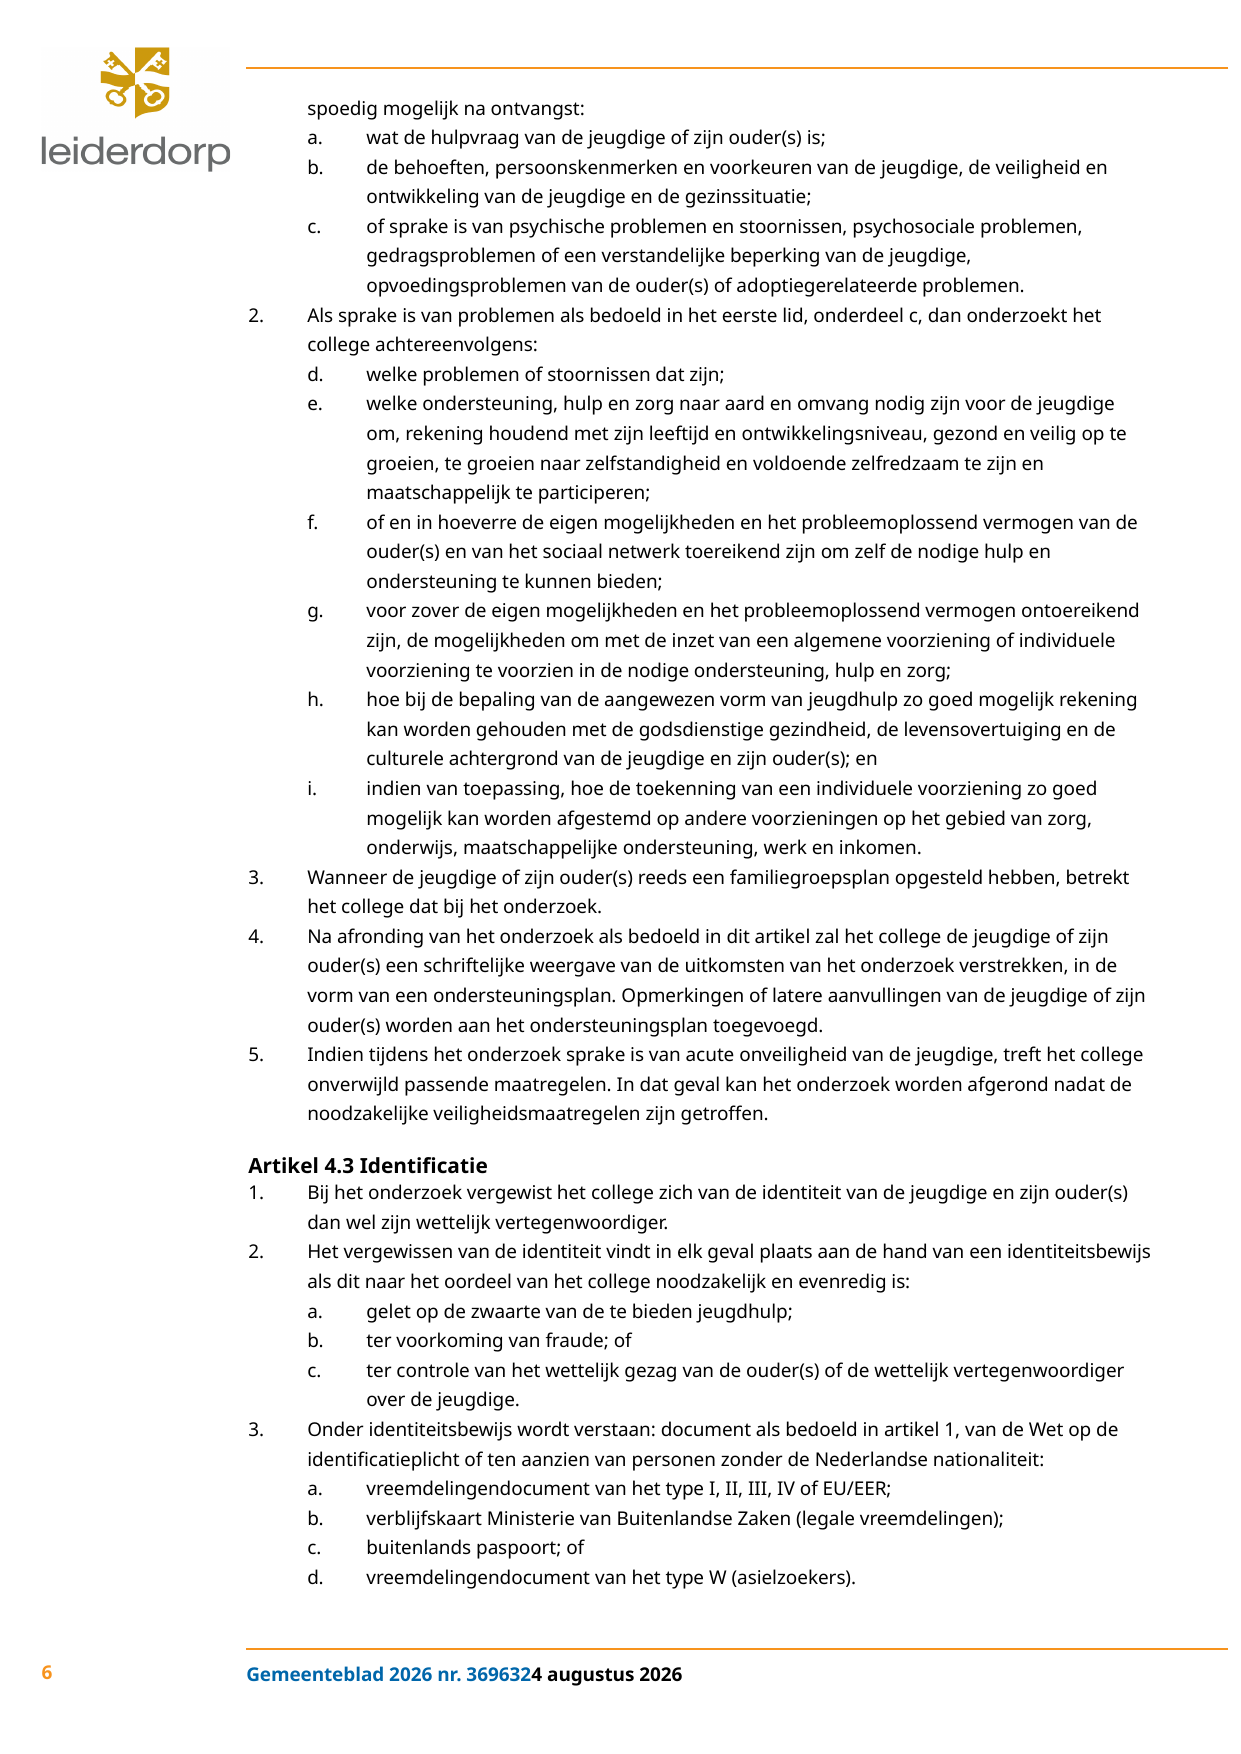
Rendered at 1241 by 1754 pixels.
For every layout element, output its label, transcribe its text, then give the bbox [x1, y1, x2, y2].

list welke ondersteuning, hulp en zorg naar aard en omvang nodig zijn voor de jeugdige om, rekening houdend met zijn leeftijd en ontwikkelingsniveau, gezond en veilig op te groeien, te groeien naar zelfstandigheid en voldoende zelfredzaam te zijn en maatschappelijk te participeren; [307, 391, 1152, 505]
list vreemdelingendocument van het type W (asielzoekers). [307, 1564, 1152, 1590]
list Onder identiteitsbewijs wordt verstaan: document als bedoeld in artikel 1, van de Wet op de identificatieplicht of ten aanzien van personen zonder de Nederlandse nationaliteit: [248, 1416, 1152, 1471]
list voor zover de eigen mogelijkheden en het probleemoplossend vermogen ontoereikend zijn, de mogelijkheden om met de inzet van een algemene voorziening of individuele voorziening te voorzien in de nodige ondersteuning, hulp en zorg; [307, 598, 1152, 683]
list Indien tijdens het onderzoek sprake is van acute onveiligheid van de jeugdige, treft het college onverwijld passende maatregelen. In dat geval kan het onderzoek worden afgerond nadat de noodzakelijke veiligheidsmaatregelen zijn getroffen. [248, 1041, 1152, 1126]
list ter voorkoming van fraude; of [307, 1327, 1152, 1353]
list gelet op de zwaarte van de te bieden jeugdhulp; [307, 1298, 1152, 1323]
list welke problemen of stoornissen dat zijn; [307, 361, 1152, 387]
list Het vergewissen van de identiteit vindt in elk geval plaats aan de hand van een identiteitsbewijs als dit naar het oordeel van het college noodzakelijk en evenredig is: [248, 1239, 1152, 1294]
picture [41, 47, 231, 172]
list vreemdelingendocument van het type I, II, III, IV of EU/EER; [307, 1475, 1152, 1501]
list ter controle van het wettelijk gezag van de ouder(s) of de wettelijk vertegenwoordiger over de jeugdige. [307, 1357, 1152, 1412]
list verblijfskaart Ministerie van Buitenlandse Zaken (legale vreemdelingen); [307, 1505, 1152, 1531]
list of en in hoeverre de eigen mogelijkheden en het probleemoplossend vermogen van de ouder(s) en van het sociaal netwerk toereikend zijn om zelf de nodige hulp en ondersteuning te kunnen bieden; [307, 509, 1152, 594]
list Als sprake is van problemen als bedoeld in het eerste lid, onderdeel c, dan onderzoekt het college achtereenvolgens: [248, 302, 1152, 357]
list Na afronding van het onderzoek als bedoeld in dit artikel zal het college de jeugdige of zijn ouder(s) een schriftelijke weergave van de uitkomsten van het onderzoek verstrekken, in de vorm van een ondersteuningsplan. Opmerkingen of latere aanvullingen van de jeugdige of zijn ouder(s) worden aan het ondersteuningsplan toegevoegd. [248, 923, 1152, 1038]
text Artikel 4.3 Identificatie [248, 1151, 1152, 1179]
list buitenlands paspoort; of [307, 1534, 1152, 1560]
list Wanneer de jeugdige of zijn ouder(s) reeds een familiegroepsplan opgesteld hebben, betrekt het college dat bij het onderzoek. [248, 864, 1152, 919]
list spoedig mogelijk na ontvangst: [248, 95, 1152, 121]
list hoe bij de bepaling van de aangewezen vorm van jeugdhulp zo goed mogelijk rekening kan worden gehouden met de godsdienstige gezindheid, de levensovertuiging en de culturele achtergrond van de jeugdige en zijn ouder(s); en [307, 686, 1152, 771]
list wat de hulpvraag van de jeugdige of zijn ouder(s) is; [307, 124, 1152, 150]
list Bij het onderzoek vergewist het college zich van de identiteit van de jeugdige en zijn ouder(s) dan wel zijn wettelijk vertegenwoordiger. [248, 1179, 1152, 1235]
list indien van toepassing, hoe de toekenning van een individuele voorziening zo goed mogelijk kan worden afgestemd op andere voorzieningen op het gebied van zorg, onderwijs, maatschappelijke ondersteuning, werk en inkomen. [307, 775, 1152, 860]
list de behoeften, persoonskenmerken en voorkeuren van de jeugdige, de veiligheid en ontwikkeling van de jeugdige en de gezinssituatie; [307, 154, 1152, 209]
list of sprake is van psychische problemen en stoornissen, psychosociale problemen, gedragsproblemen of een verstandelijke beperking van de jeugdige, opvoedingsproblemen van de ouder(s) of adoptiegerelateerde problemen. [307, 213, 1152, 298]
